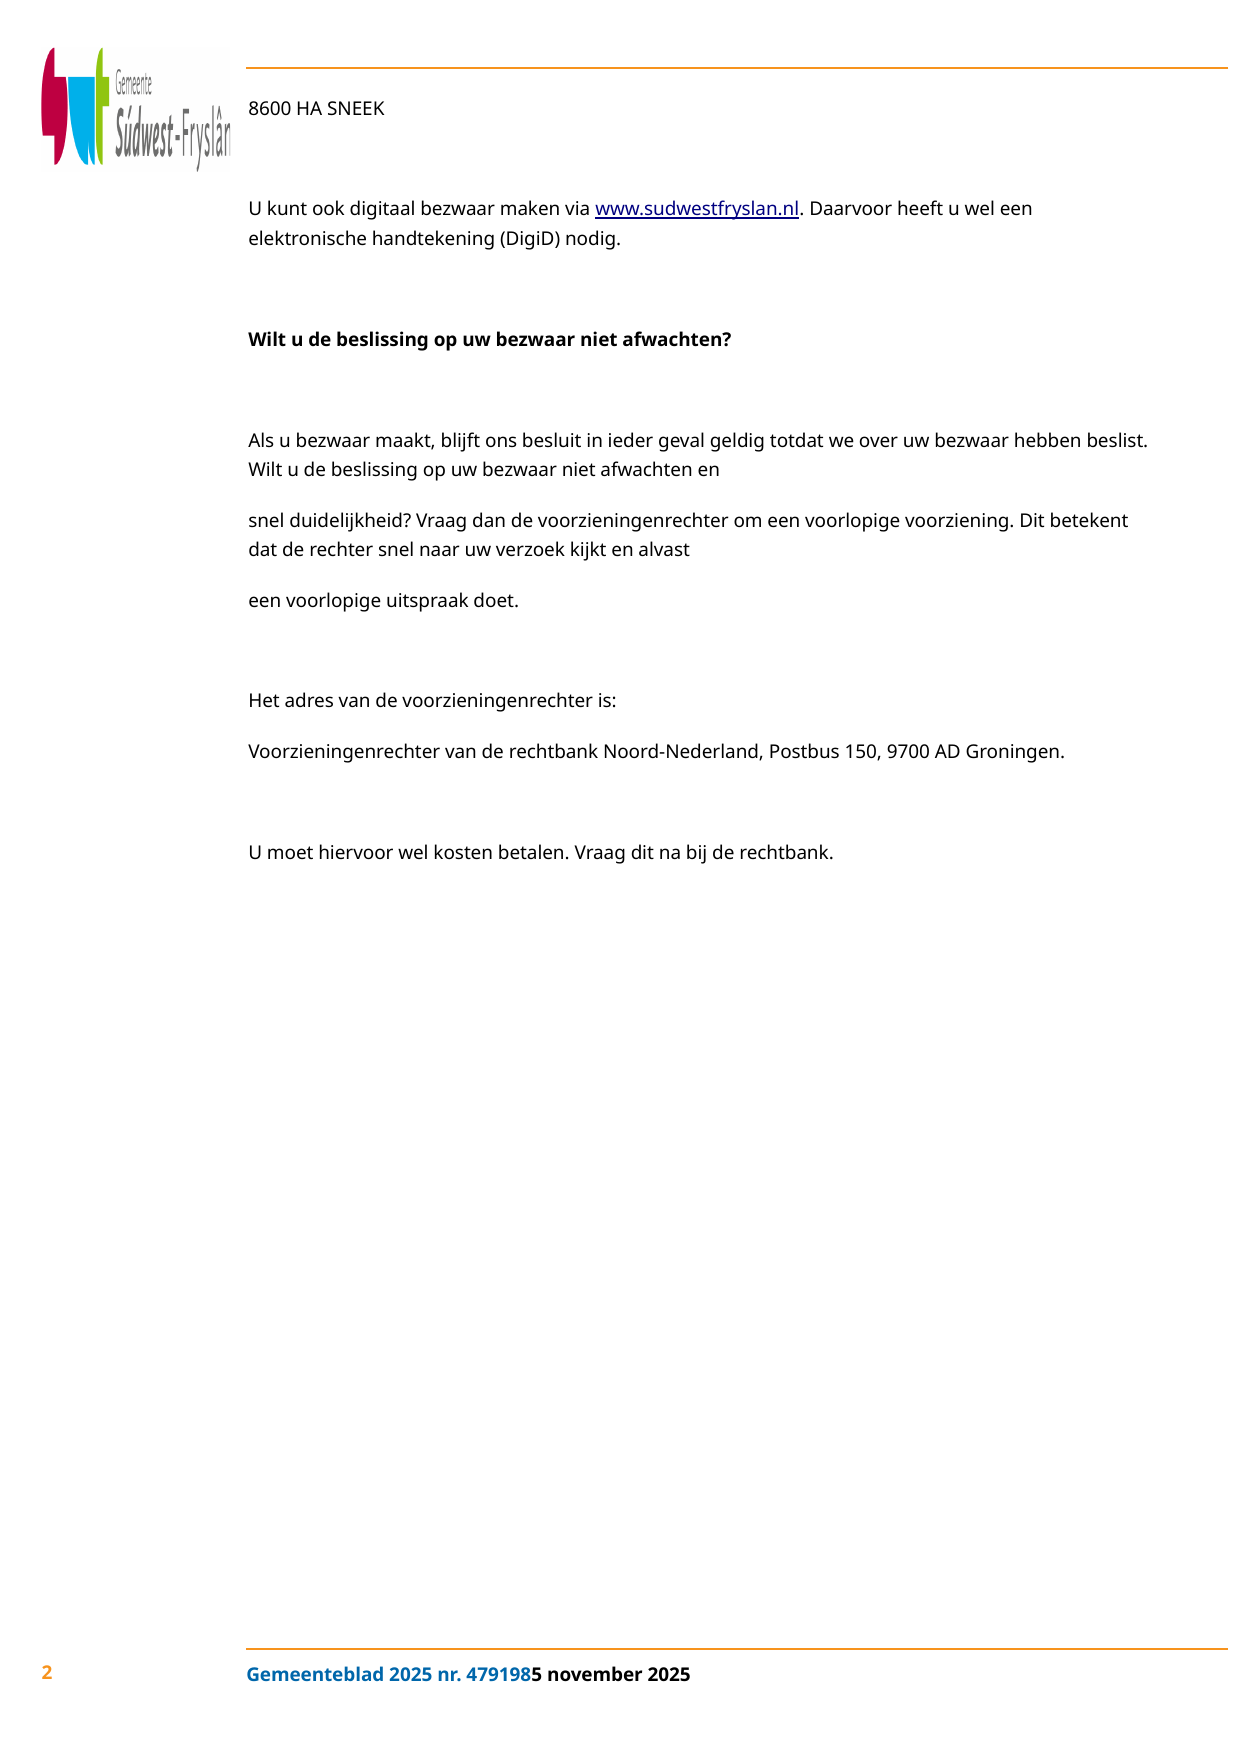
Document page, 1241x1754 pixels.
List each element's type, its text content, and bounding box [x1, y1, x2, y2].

text snel duidelijkheid? Vraag dan de voorzieningenrechter om een voorlopige voorziening. Dit betekent dat de rechter snel naar uw verzoek kijkt en alvast [248, 507, 1152, 562]
text een voorlopige uitspraak doet. [248, 587, 1152, 613]
text Het adres van de voorzieningenrechter is: [248, 688, 1152, 713]
text U kunt ook digitaal bezwaar maken via www.sudwestfryslan.nl. Daarvoor heeft u wel een elektronische handtekening (DigiD) nodig. [248, 196, 1152, 251]
text Voorzieningenrechter van de rechtbank Noord-Nederland, Postbus 150, 9700 AD Groningen. [248, 738, 1152, 764]
text U moet hiervoor wel kosten betalen. Vraag dit na bij de rechtbank. [248, 839, 1152, 865]
text Wilt u de beslissing op uw bezwaar niet afwachten? [248, 326, 1152, 352]
picture [41, 47, 231, 172]
text 8600 HA SNEEK [248, 95, 1152, 121]
text Als u bezwaar maakt, blijft ons besluit in ieder geval geldig totdat we over uw bezwaar hebben beslist. Wilt u de beslissing op uw bezwaar niet afwachten en [248, 427, 1152, 482]
